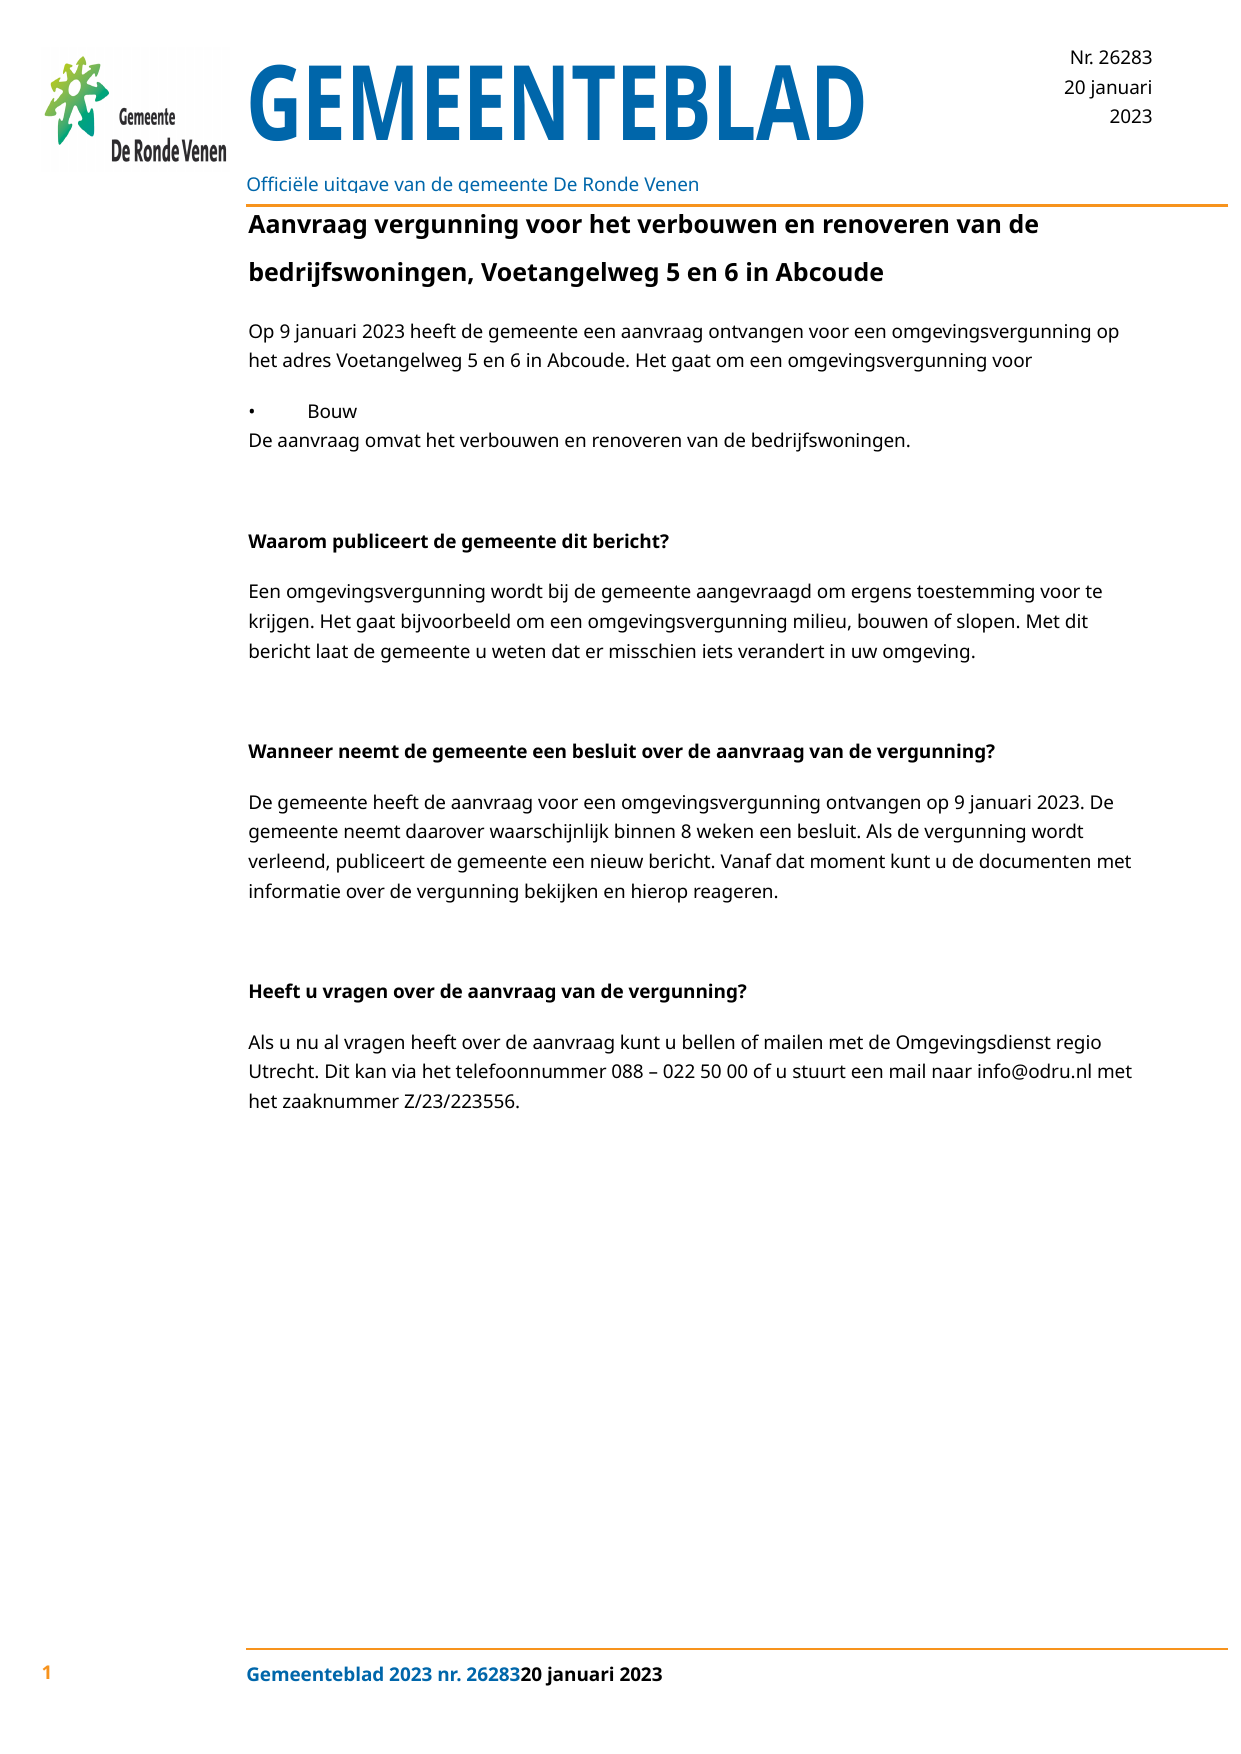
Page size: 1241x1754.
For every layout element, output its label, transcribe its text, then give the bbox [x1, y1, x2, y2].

text Heeft u vragen over de aanvraag van de vergunning? [248, 979, 1152, 1004]
list Bouw [248, 398, 1152, 424]
text De gemeente heeft de aanvraag voor een omgevingsvergunning ontvangen op 9 januari 2023. De gemeente neemt daarover waarschijnlijk binnen 8 weken een besluit. Als de vergunning wordt verleend, publiceert de gemeente een nieuw bericht. Vanaf dat moment kunt u de documenten met informatie over de vergunning bekijken en hierop reageren. [248, 789, 1152, 904]
picture [41, 47, 231, 172]
text Wanneer neemt de gemeente een besluit over de aanvraag van de vergunning? [248, 739, 1152, 764]
text Een omgevingsvergunning wordt bij de gemeente aangevraagd om ergens toestemming voor te krijgen. Het gaat bijvoorbeeld om een omgevingsvergunning milieu, bouwen of slopen. Met dit bericht laat de gemeente u weten dat er misschien iets verandert in uw omgeving. [248, 579, 1152, 664]
text De aanvraag omvat het verbouwen en renoveren van de bedrijfswoningen. [248, 427, 1152, 453]
text Waarom publiceert de gemeente dit bericht? [248, 528, 1152, 554]
text Aanvraag vergunning voor het verbouwen en renoveren van de bedrijfswoningen, Voetangelweg 5 en 6 in Abcoude [248, 207, 1152, 288]
text Als u nu al vragen heeft over de aanvraag kunt u bellen of mailen met de Omgevingsdienst regio Utrecht. Dit kan via het telefoonnummer 088 – 022 50 00 of u stuurt een mail naar info@odru.nl met het zaaknummer Z/23/223556. [248, 1029, 1152, 1114]
text Op 9 januari 2023 heeft de gemeente een aanvraag ontvangen voor een omgevingsvergunning op het adres Voetangelweg 5 en 6 in Abcoude. Het gaat om een omgevingsvergunning voor [248, 318, 1152, 373]
